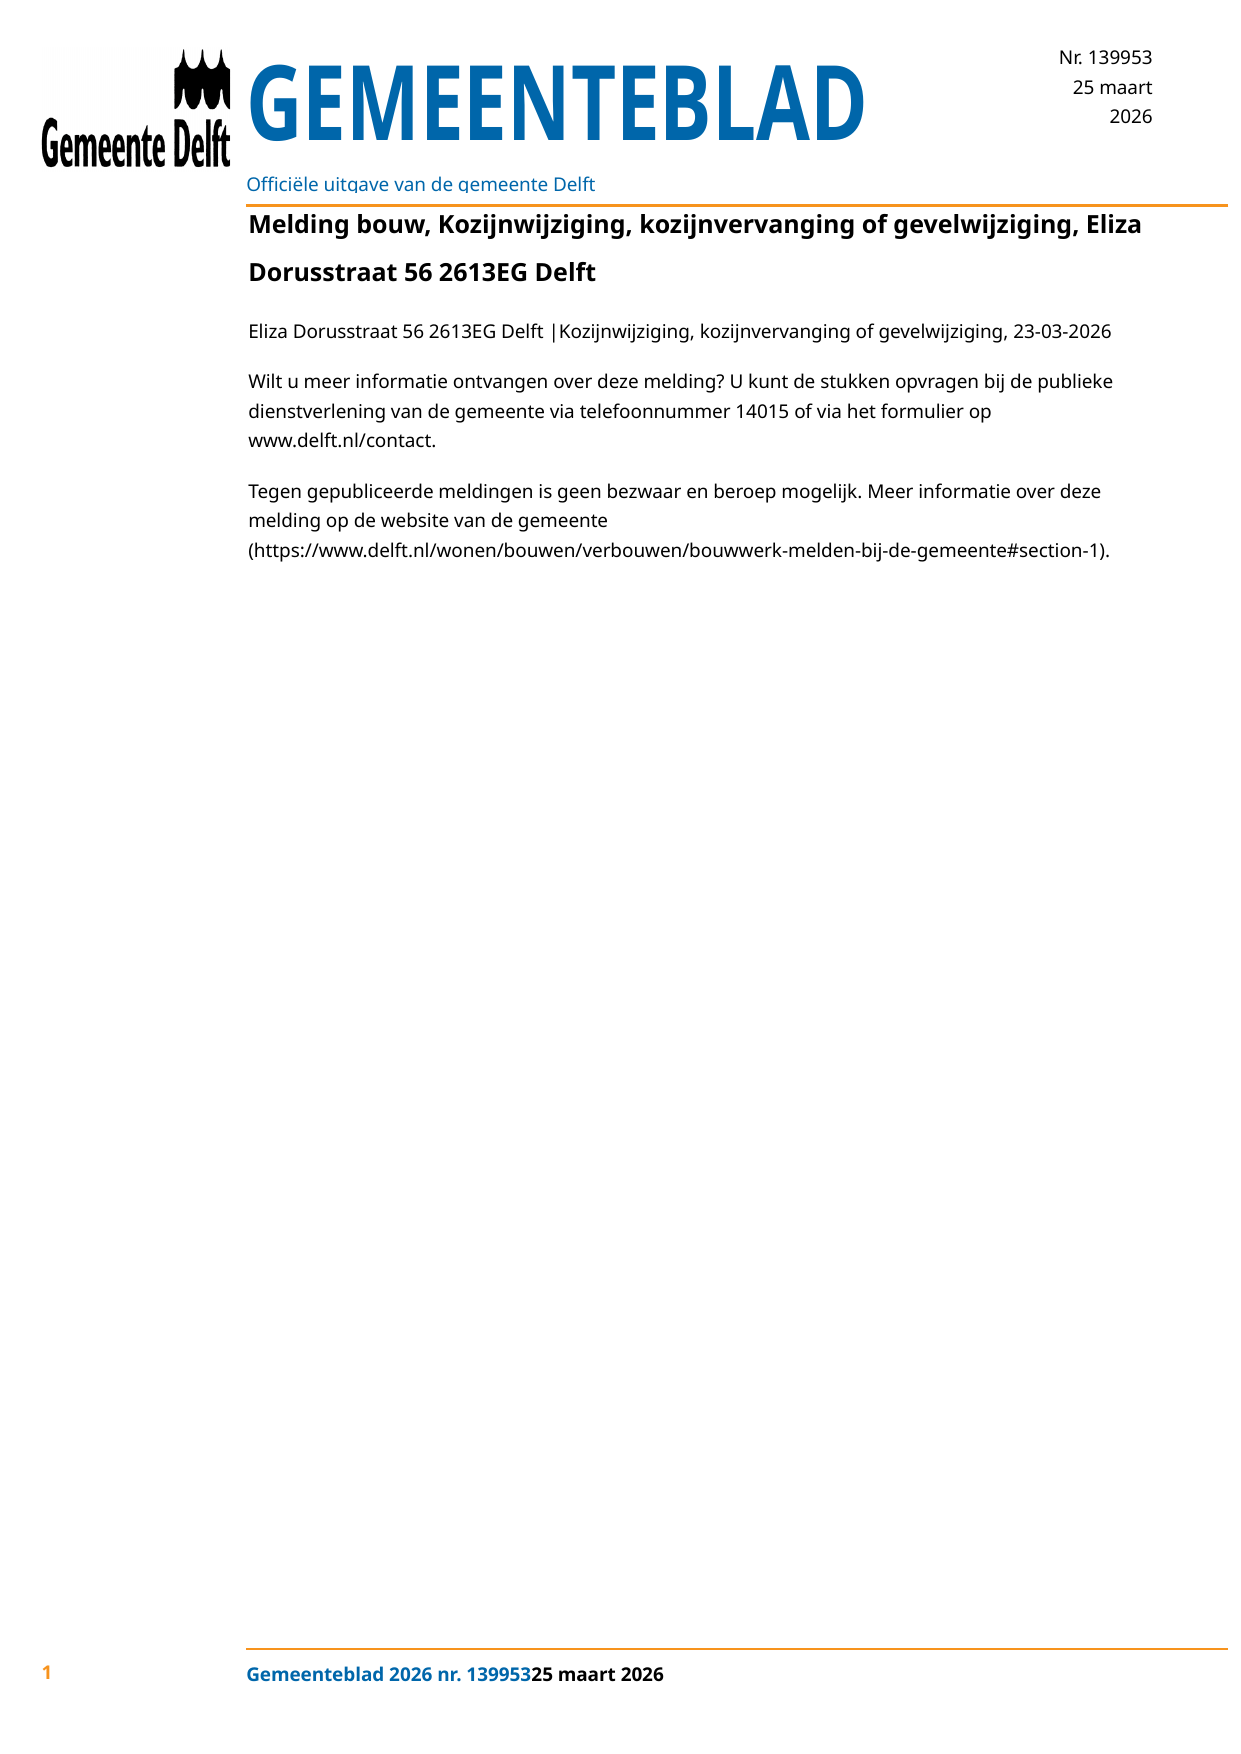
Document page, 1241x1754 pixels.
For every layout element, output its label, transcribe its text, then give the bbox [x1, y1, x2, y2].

text Tegen gepubliceerde meldingen is geen bezwaar en beroep mogelijk. Meer informatie over deze melding op de website van de gemeente (https://www.delft.nl/wonen/bouwen/verbouwen/bouwwerk-melden-bij-de-gemeente#section-1). [248, 478, 1152, 563]
text Melding bouw, Kozijnwijziging, kozijnvervanging of gevelwijziging, Eliza Dorusstraat 56 2613EG Delft [248, 207, 1152, 288]
text Wilt u meer informatie ontvangen over deze melding? U kunt de stukken opvragen bij de publieke dienstverlening van de gemeente via telefoonnummer 14015 of via het formulier op www.delft.nl/contact. [248, 368, 1152, 453]
text Eliza Dorusstraat 56 2613EG Delft |Kozijnwijziging, kozijnvervanging of gevelwijziging, 23-03-2026 [248, 318, 1152, 344]
picture [41, 47, 231, 172]
